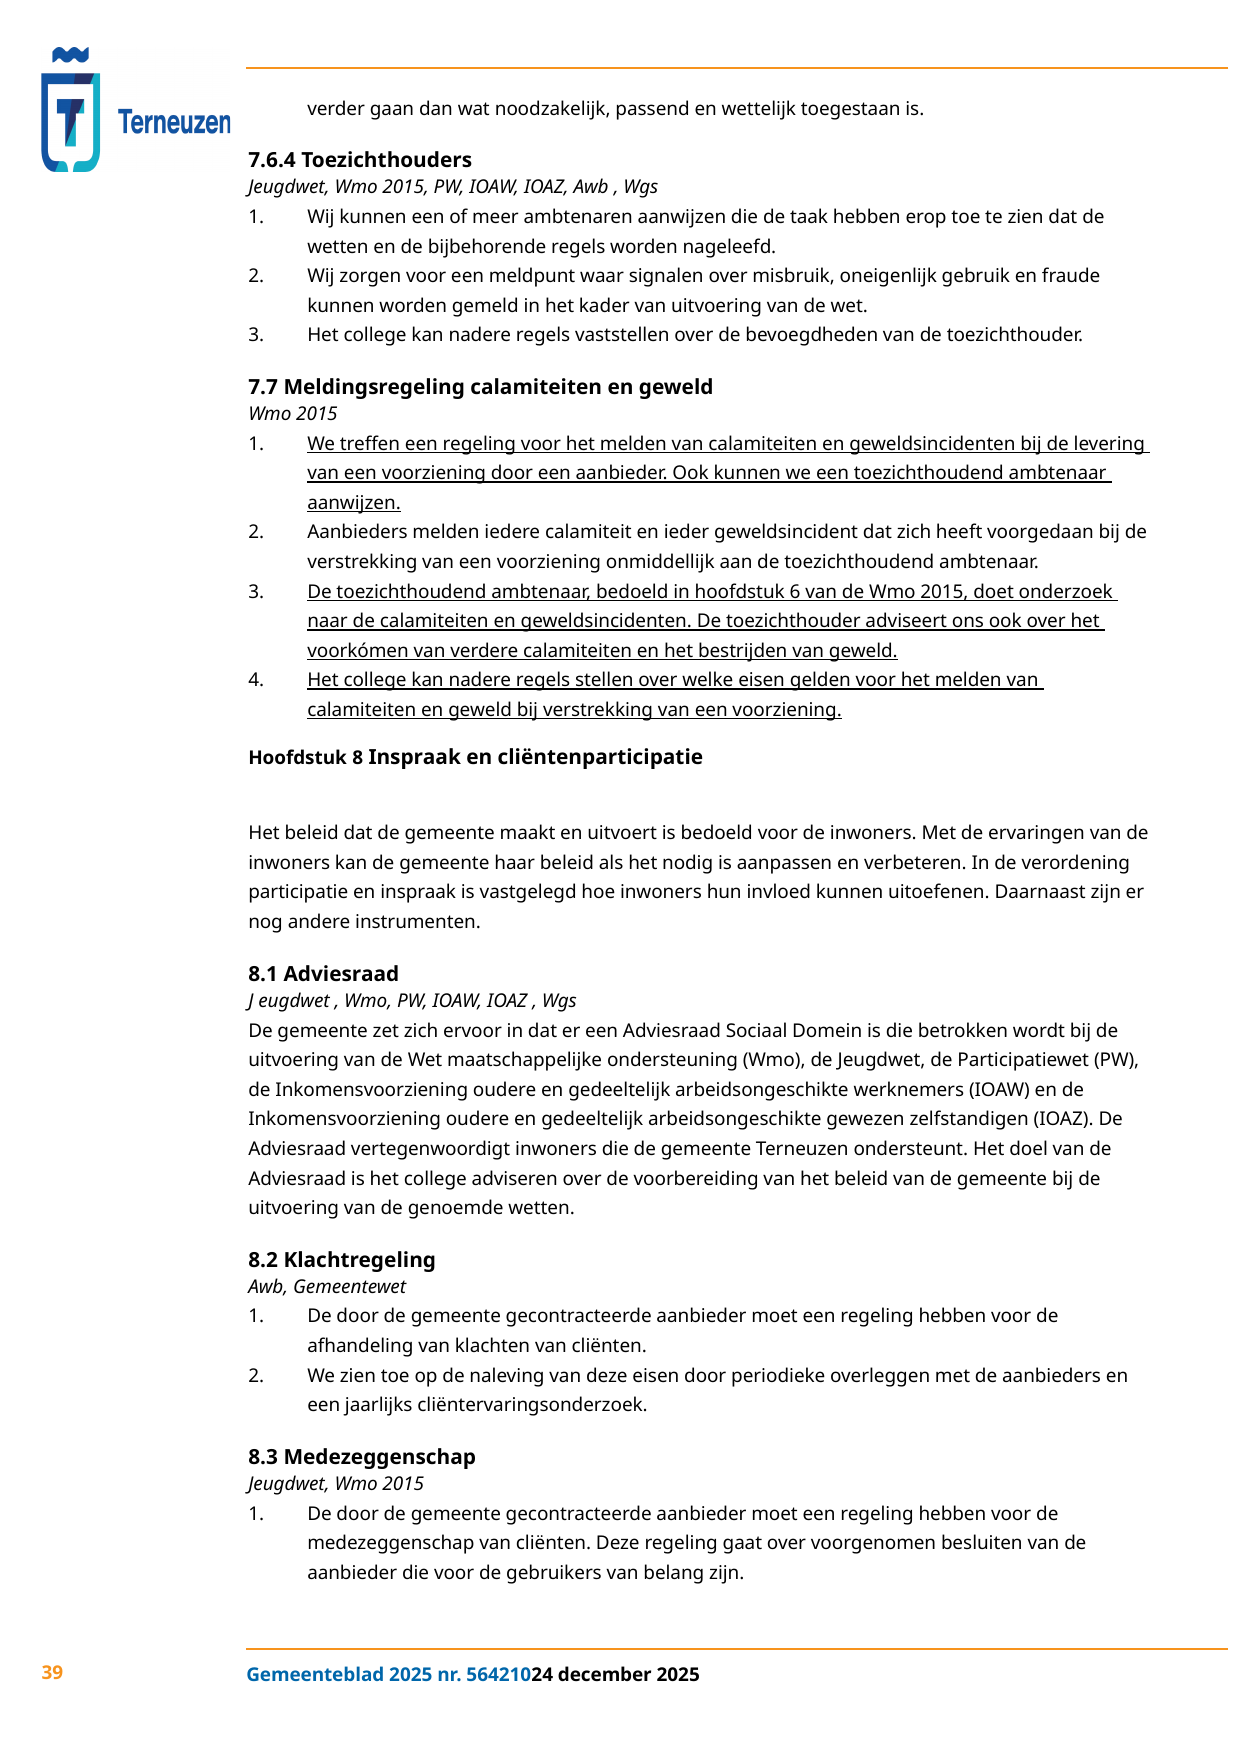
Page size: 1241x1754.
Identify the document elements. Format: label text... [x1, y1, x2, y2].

list Het college kan nadere regels vaststellen over de bevoegdheden van de toezichthouder. [248, 322, 1152, 347]
list Aanbieders melden iedere calamiteit en ieder geweldsincident dat zich heeft voorgedaan bij de verstrekking van een voorziening onmiddellijk aan de toezichthoudend ambtenaar. [248, 519, 1152, 574]
text 8.2 Klachtregeling [248, 1245, 1152, 1273]
list Het college kan nadere regels stellen over welke eisen gelden voor het melden van calamiteiten en geweld bij verstrekking van een voorziening. [248, 667, 1152, 722]
text 8.1 Adviesraad [248, 959, 1152, 987]
text Hoofdstuk 8 Inspraak en cliëntenparticipatie [248, 742, 1152, 770]
text J eugdwet , Wmo, PW, IOAW, IOAZ , Wgs [248, 987, 1152, 1013]
text 7.7 Meldingsregeling calamiteiten en geweld [248, 372, 1152, 400]
text Het beleid dat de gemeente maakt en uitvoert is bedoeld voor de inwoners. Met de ervaringen van de inwoners kan de gemeente haar beleid als het nodig is aanpassen en verbeteren. In de verordening participatie en inspraak is vastgelegd hoe inwoners hun invloed kunnen uitoefenen. Daarnaast zijn er nog andere instrumenten. [248, 819, 1152, 934]
text Wmo 2015 [248, 400, 1152, 426]
text 7.6.4 Toezichthouders [248, 145, 1152, 174]
text Awb, Gemeentewet [248, 1273, 1152, 1299]
list Wij kunnen een of meer ambtenaren aanwijzen die de taak hebben erop toe te zien dat de wetten en de bijbehorende regels worden nageleefd. [248, 203, 1152, 258]
list We zien toe op de naleving van deze eisen door periodieke overleggen met de aanbieders en een jaarlijks cliëntervaringsonderzoek. [248, 1362, 1152, 1417]
text 8.3 Medezeggenschap [248, 1442, 1152, 1470]
text Jeugdwet, Wmo 2015, PW, IOAW, IOAZ, Awb , Wgs [248, 174, 1152, 199]
list Wij zorgen voor een meldpunt waar signalen over misbruik, oneigenlijk gebruik en fraude kunnen worden gemeld in het kader van uitvoering van de wet. [248, 262, 1152, 318]
list De door de gemeente gecontracteerde aanbieder moet een regeling hebben voor de afhandeling van klachten van cliënten. [248, 1303, 1152, 1358]
list We treffen een regeling voor het melden van calamiteiten en geweldsincidenten bij de levering van een voorziening door een aanbieder. Ook kunnen we een toezichthoudend ambtenaar aanwijzen. [248, 430, 1152, 515]
list De toezichthoudend ambtenaar, bedoeld in hoofdstuk 6 van de Wmo 2015, doet onderzoek naar de calamiteiten en geweldsincidenten. De toezichthouder adviseert ons ook over het voorkómen van verdere calamiteiten en het bestrijden van geweld. [248, 578, 1152, 663]
text De gemeente zet zich ervoor in dat er een Adviesraad Sociaal Domein is die betrokken wordt bij de uitvoering van de Wet maatschappelijke ondersteuning (Wmo), de Jeugdwet, de Participatiewet (PW), de Inkomensvoorziening oudere en gedeeltelijk arbeidsongeschikte werknemers (IOAW) en de Inkomensvoorziening oudere en gedeeltelijk arbeidsongeschikte gewezen zelfstandigen (IOAZ). De Adviesraad vertegenwoordigt inwoners die de gemeente Terneuzen ondersteunt. Het doel van de Adviesraad is het college adviseren over de voorbereiding van het beleid van de gemeente bij de uitvoering van de genoemde wetten. [248, 1017, 1152, 1220]
list De door de gemeente gecontracteerde aanbieder moet een regeling hebben voor de medezeggenschap van cliënten. Deze regeling gaat over voorgenomen besluiten van de aanbieder die voor de gebruikers van belang zijn. [248, 1500, 1152, 1585]
picture [41, 47, 231, 172]
list verder gaan dan wat noodzakelijk, passend en wettelijk toegestaan is. [248, 95, 1152, 121]
text Jeugdwet, Wmo 2015 [248, 1470, 1152, 1496]
